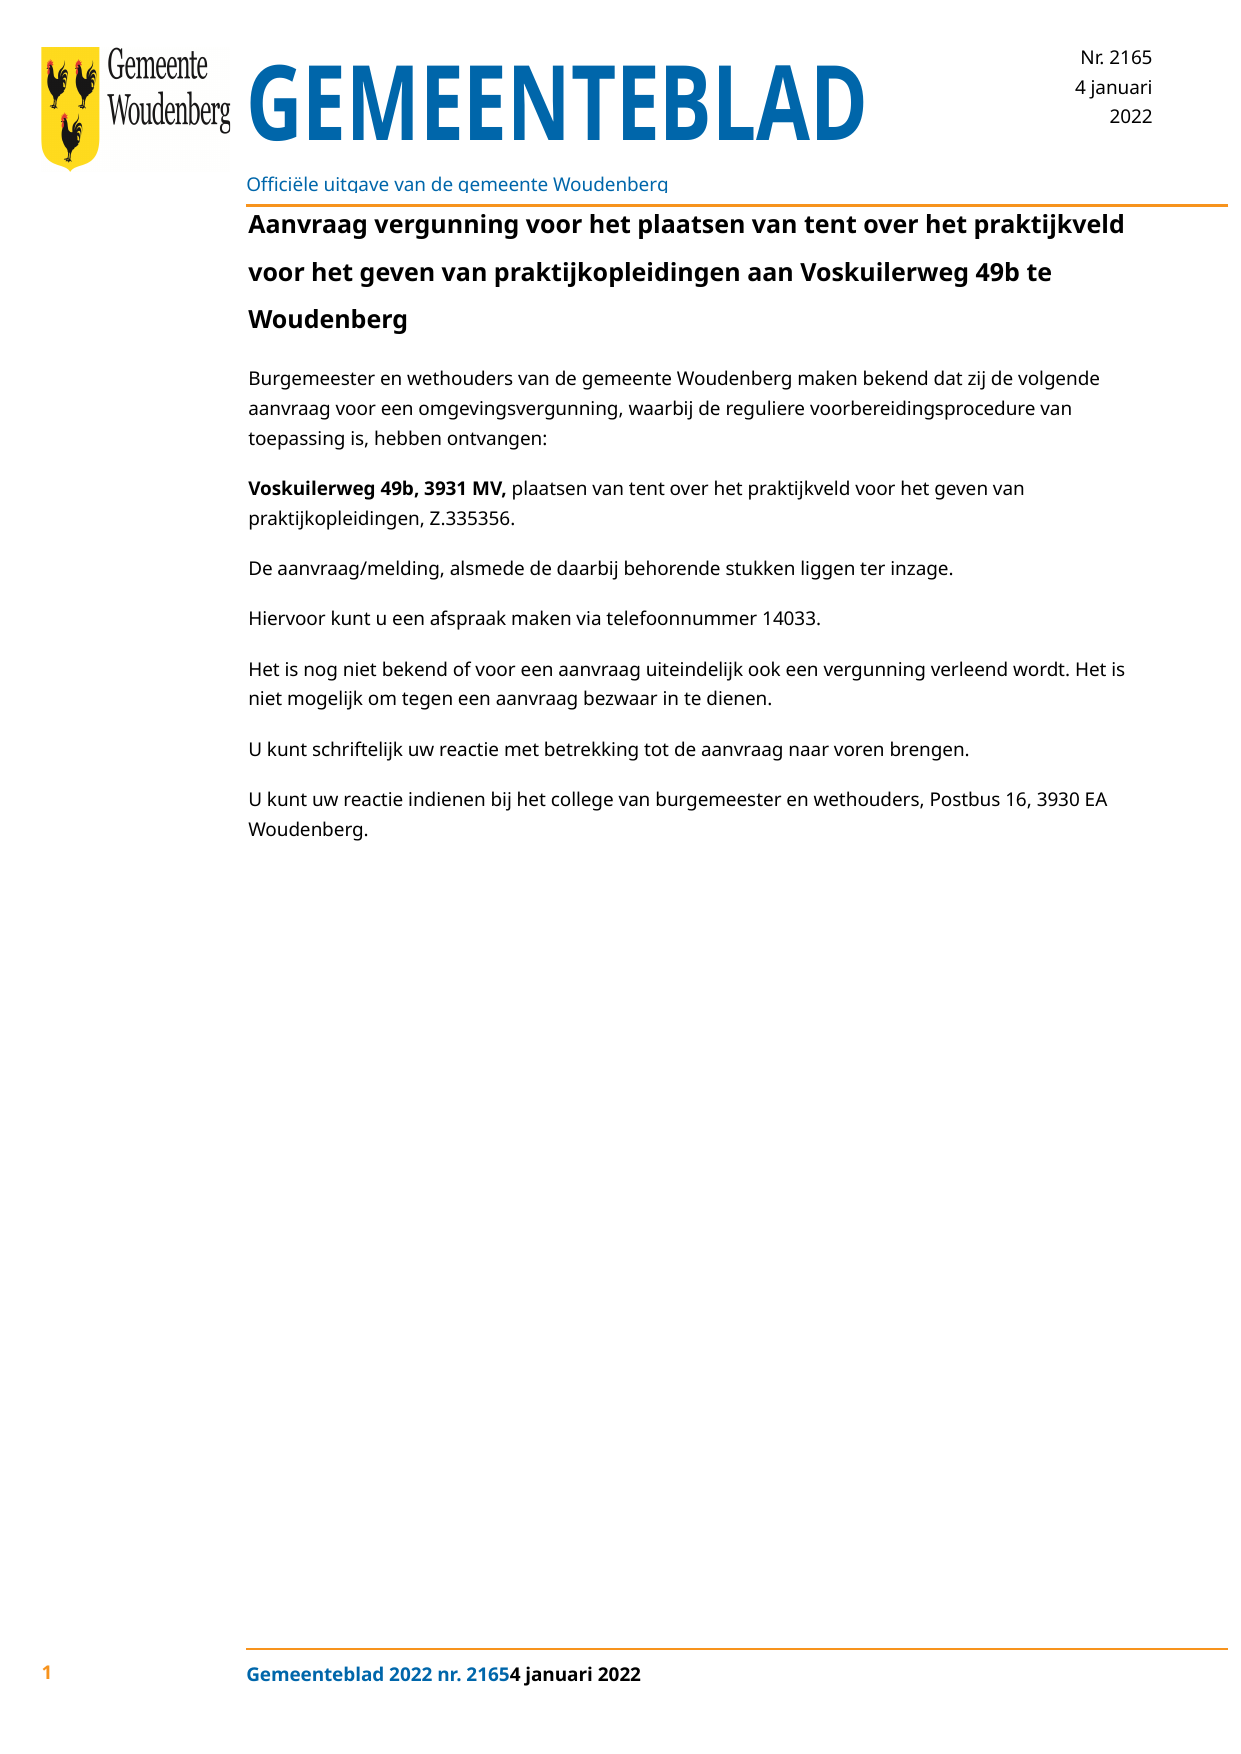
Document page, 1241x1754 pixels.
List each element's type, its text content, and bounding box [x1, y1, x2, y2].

text De aanvraag/melding, alsmede de daarbij behorende stukken liggen ter inzage. [248, 555, 1152, 581]
picture [41, 47, 231, 172]
text Aanvraag vergunning voor het plaatsen van tent over het praktijkveld voor het geven van praktijkopleidingen aan Voskuilerweg 49b te Woudenberg [248, 207, 1152, 336]
text Voskuilerweg 49b, 3931 MV, plaatsen van tent over het praktijkveld voor het geven van praktijkopleidingen, Z.335356. [248, 475, 1152, 530]
text Het is nog niet bekend of voor een aanvraag uiteindelijk ook een vergunning verleend wordt. Het is niet mogelijk om tegen een aanvraag bezwaar in te dienen. [248, 656, 1152, 711]
text U kunt uw reactie indienen bij het college van burgemeester en wethouders, Postbus 16, 3930 EA Woudenberg. [248, 786, 1152, 842]
text Burgemeester en wethouders van de gemeente Woudenberg maken bekend dat zij de volgende aanvraag voor een omgevingsvergunning, waarbij de reguliere voorbereidingsprocedure van toepassing is, hebben ontvangen: [248, 366, 1152, 450]
text Hiervoor kunt u een afspraak maken via telefoonnummer 14033. [248, 606, 1152, 631]
text U kunt schriftelijk uw reactie met betrekking tot de aanvraag naar voren brengen. [248, 736, 1152, 762]
